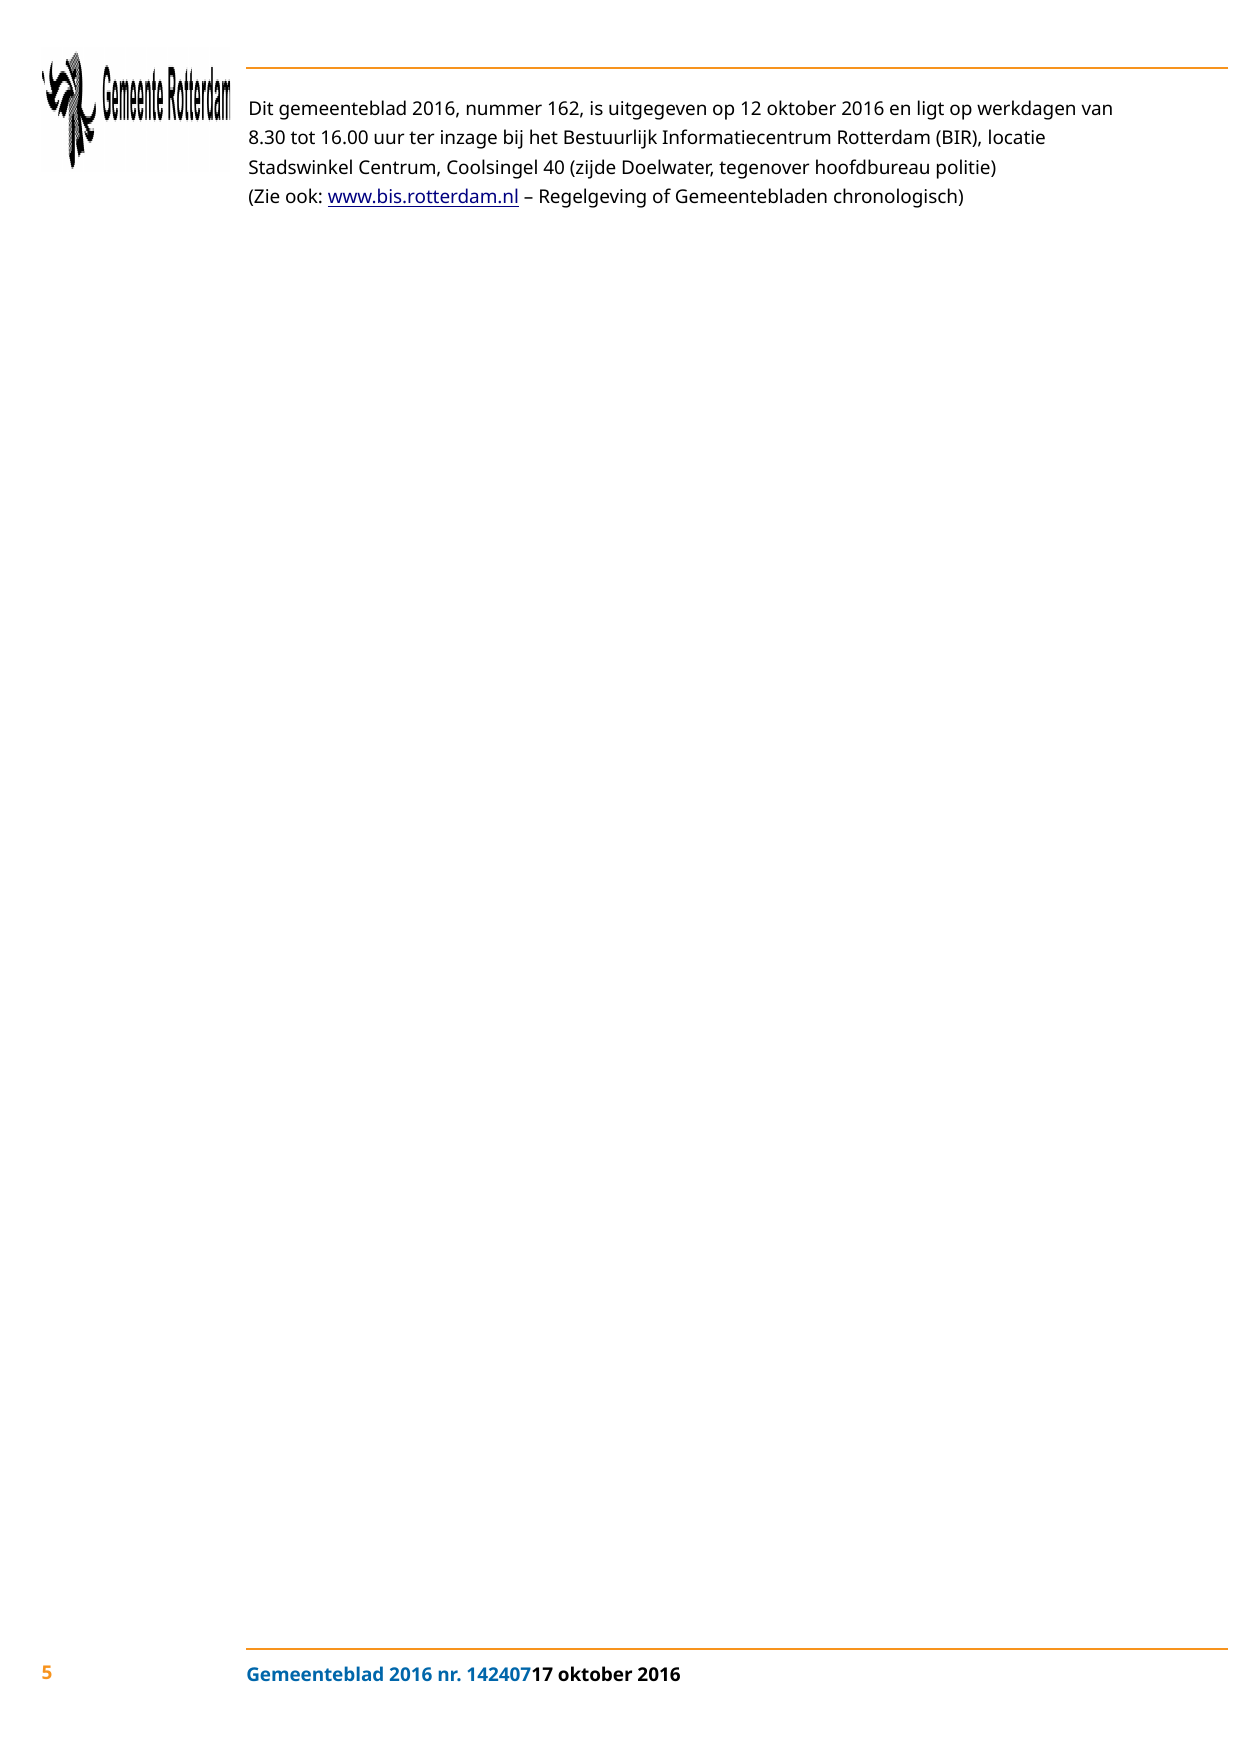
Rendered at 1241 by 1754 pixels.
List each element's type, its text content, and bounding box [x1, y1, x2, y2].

picture [41, 47, 231, 172]
text (Zie ook: www.bis.rotterdam.nl – Regelgeving of Gemeentebladen chronologisch) [248, 184, 1152, 209]
text Dit gemeenteblad 2016, nummer 162, is uitgegeven op 12 oktober 2016 en ligt op werkdagen van 8.30 tot 16.00 uur ter inzage bij het Bestuurlijk Informatiecentrum Rotterdam (BIR), locatie Stadswinkel Centrum, Coolsingel 40 (zijde Doelwater, tegenover hoofdbureau politie) [248, 95, 1152, 180]
